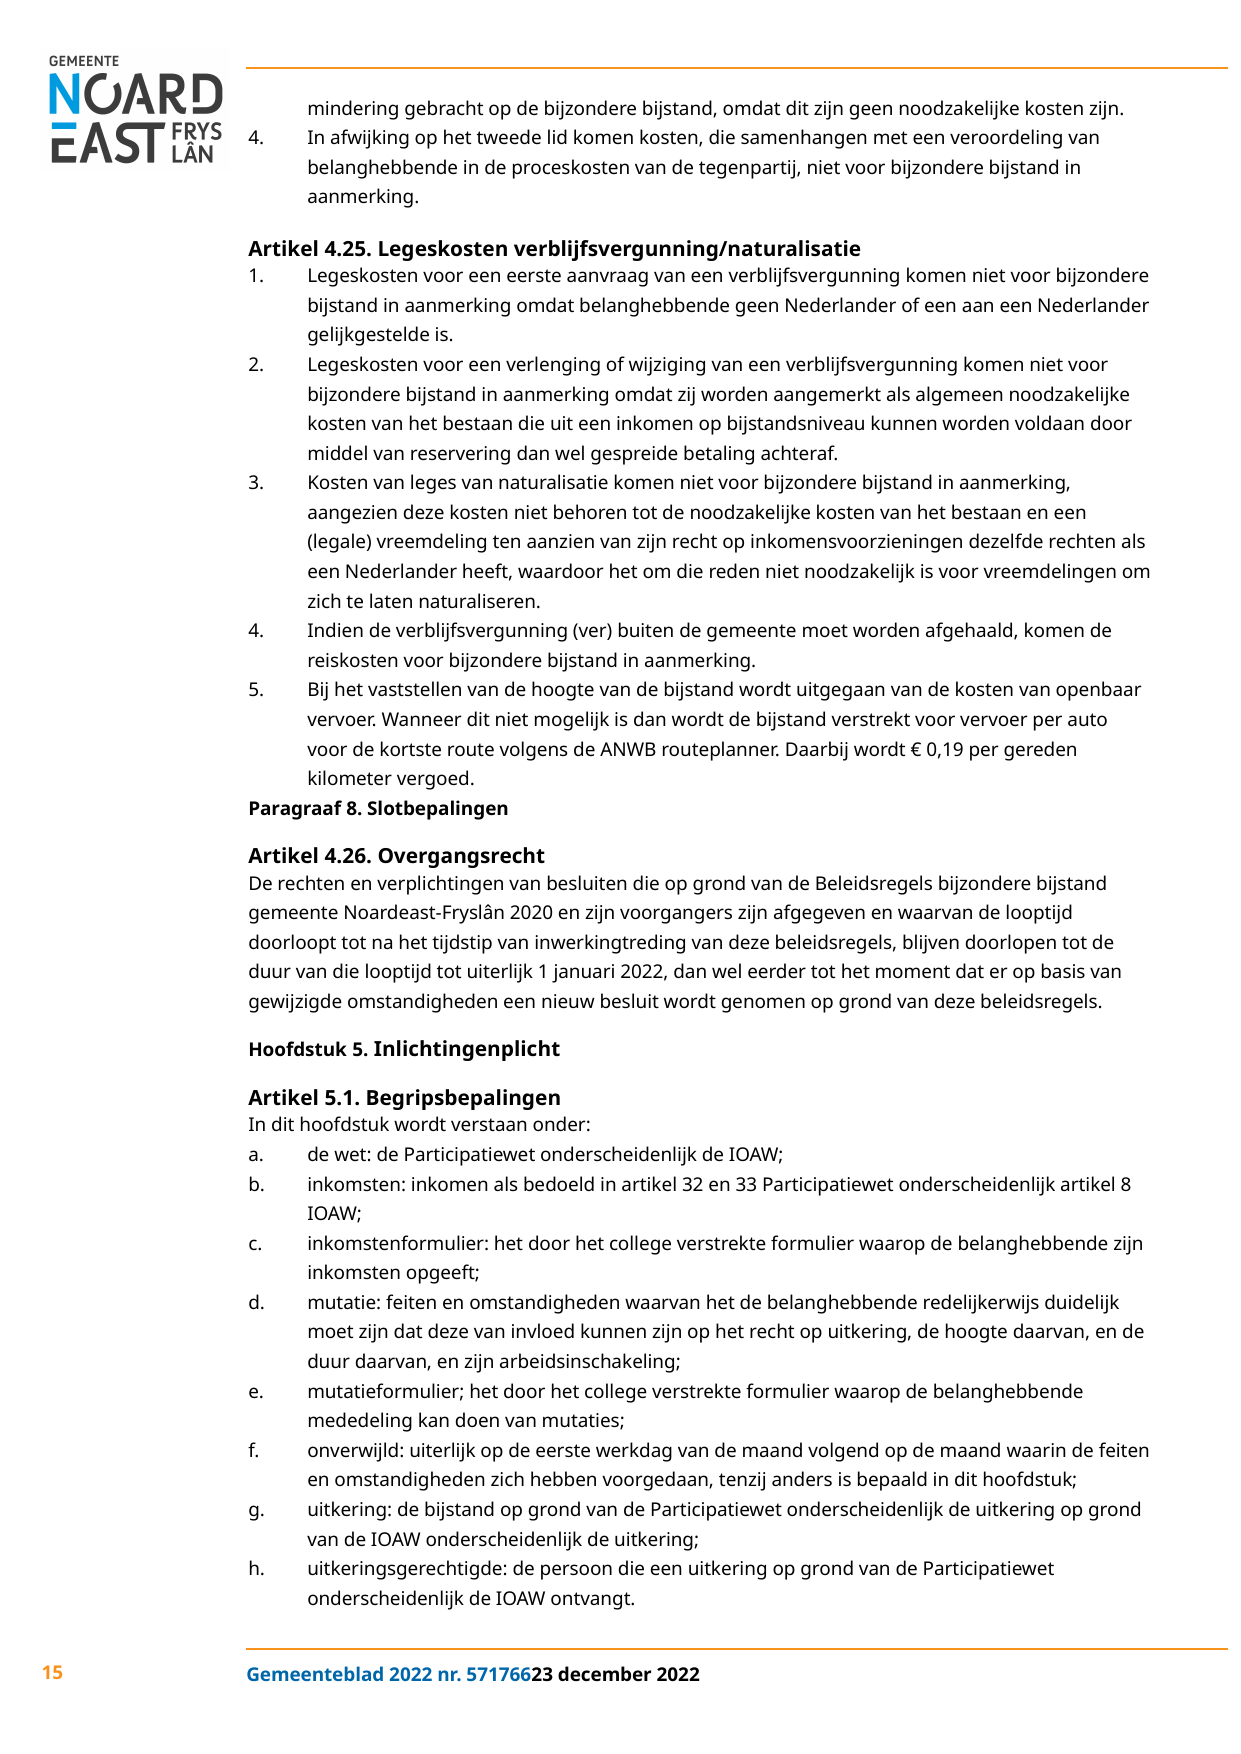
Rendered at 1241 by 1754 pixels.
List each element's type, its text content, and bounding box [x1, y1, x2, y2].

list Legeskosten voor een eerste aanvraag van een verblijfsvergunning komen niet voor bijzondere bijstand in aanmerking omdat belanghebbende geen Nederlander of een aan een Nederlander gelijkgestelde is. [248, 262, 1152, 347]
list onverwijld: uiterlijk op de eerste werkdag van de maand volgend op de maand waarin de feiten en omstandigheden zich hebben voorgedaan, tenzij anders is bepaald in dit hoofdstuk; [248, 1437, 1152, 1492]
list de wet: de Participatiewet onderscheidenlijk de IOAW; [248, 1141, 1152, 1167]
list Legeskosten voor een verlenging of wijziging van een verblijfsvergunning komen niet voor bijzondere bijstand in aanmerking omdat zij worden aangemerkt als algemeen noodzakelijke kosten van het bestaan die uit een inkomen op bijstandsniveau kunnen worden voldaan door middel van reservering dan wel gespreide betaling achteraf. [248, 351, 1152, 466]
list Kosten van leges van naturalisatie komen niet voor bijzondere bijstand in aanmerking, aangezien deze kosten niet behoren tot de noodzakelijke kosten van het bestaan en een (legale) vreemdeling ten aanzien van zijn recht op inkomensvoorzieningen dezelfde rechten als een Nederlander heeft, waardoor het om die reden niet noodzakelijk is voor vreemdelingen om zich te laten naturaliseren. [248, 469, 1152, 613]
text Artikel 4.25. Legeskosten verblijfsvergunning/naturalisatie [248, 234, 1152, 262]
picture [41, 47, 231, 172]
text De rechten en verplichtingen van besluiten die op grond van de Beleidsregels bijzondere bijstand gemeente Noardeast-Fryslân 2020 en zijn voorgangers zijn afgegeven en waarvan de looptijd doorloopt tot na het tijdstip van inwerkingtreding van deze beleidsregels, blijven doorlopen tot de duur van die looptijd tot uiterlijk 1 januari 2022, dan wel eerder tot het moment dat er op basis van gewijzigde omstandigheden een nieuw besluit wordt genomen op grond van deze beleidsregels. [248, 870, 1152, 1014]
list mindering gebracht op de bijzondere bijstand, omdat dit zijn geen noodzakelijke kosten zijn. [248, 95, 1152, 121]
list inkomsten: inkomen als bedoeld in artikel 32 en 33 Participatiewet onderscheidenlijk artikel 8 IOAW; [248, 1171, 1152, 1226]
text Hoofdstuk 5. Inlichtingenplicht [248, 1034, 1152, 1062]
list mutatieformulier; het door het college verstrekte formulier waarop de belanghebbende mededeling kan doen van mutaties; [248, 1378, 1152, 1433]
list Indien de verblijfsvergunning (ver) buiten de gemeente moet worden afgehaald, komen de reiskosten voor bijzondere bijstand in aanmerking. [248, 617, 1152, 673]
text Artikel 5.1. Begripsbepalingen [248, 1083, 1152, 1112]
list uitkeringsgerechtigde: de persoon die een uitkering op grond van de Participatiewet onderscheidenlijk de IOAW ontvangt. [248, 1555, 1152, 1611]
list mutatie: feiten en omstandigheden waarvan het de belanghebbende redelijkerwijs duidelijk moet zijn dat deze van invloed kunnen zijn op het recht op uitkering, de hoogte daarvan, en de duur daarvan, en zijn arbeidsinschakeling; [248, 1289, 1152, 1374]
list Bij het vaststellen van de hoogte van de bijstand wordt uitgegaan van de kosten van openbaar vervoer. Wanneer dit niet mogelijk is dan wordt de bijstand verstrekt voor vervoer per auto voor de kortste route volgens de ANWB routeplanner. Daarbij wordt € 0,19 per gereden kilometer vergoed. [248, 677, 1152, 791]
text In dit hoofdstuk wordt verstaan onder: [248, 1112, 1152, 1137]
list inkomstenformulier: het door het college verstrekte formulier waarop de belanghebbende zijn inkomsten opgeeft; [248, 1230, 1152, 1285]
list uitkering: de bijstand op grond van de Participatiewet onderscheidenlijk de uitkering op grond van de IOAW onderscheidenlijk de uitkering; [248, 1496, 1152, 1551]
text Artikel 4.26. Overgangsrecht [248, 841, 1152, 870]
list In afwijking op het tweede lid komen kosten, die samenhangen met een veroordeling van belanghebbende in de proceskosten van de tegenpartij, niet voor bijzondere bijstand in aanmerking. [248, 124, 1152, 209]
text Paragraaf 8. Slotbepalingen [248, 795, 1152, 821]
